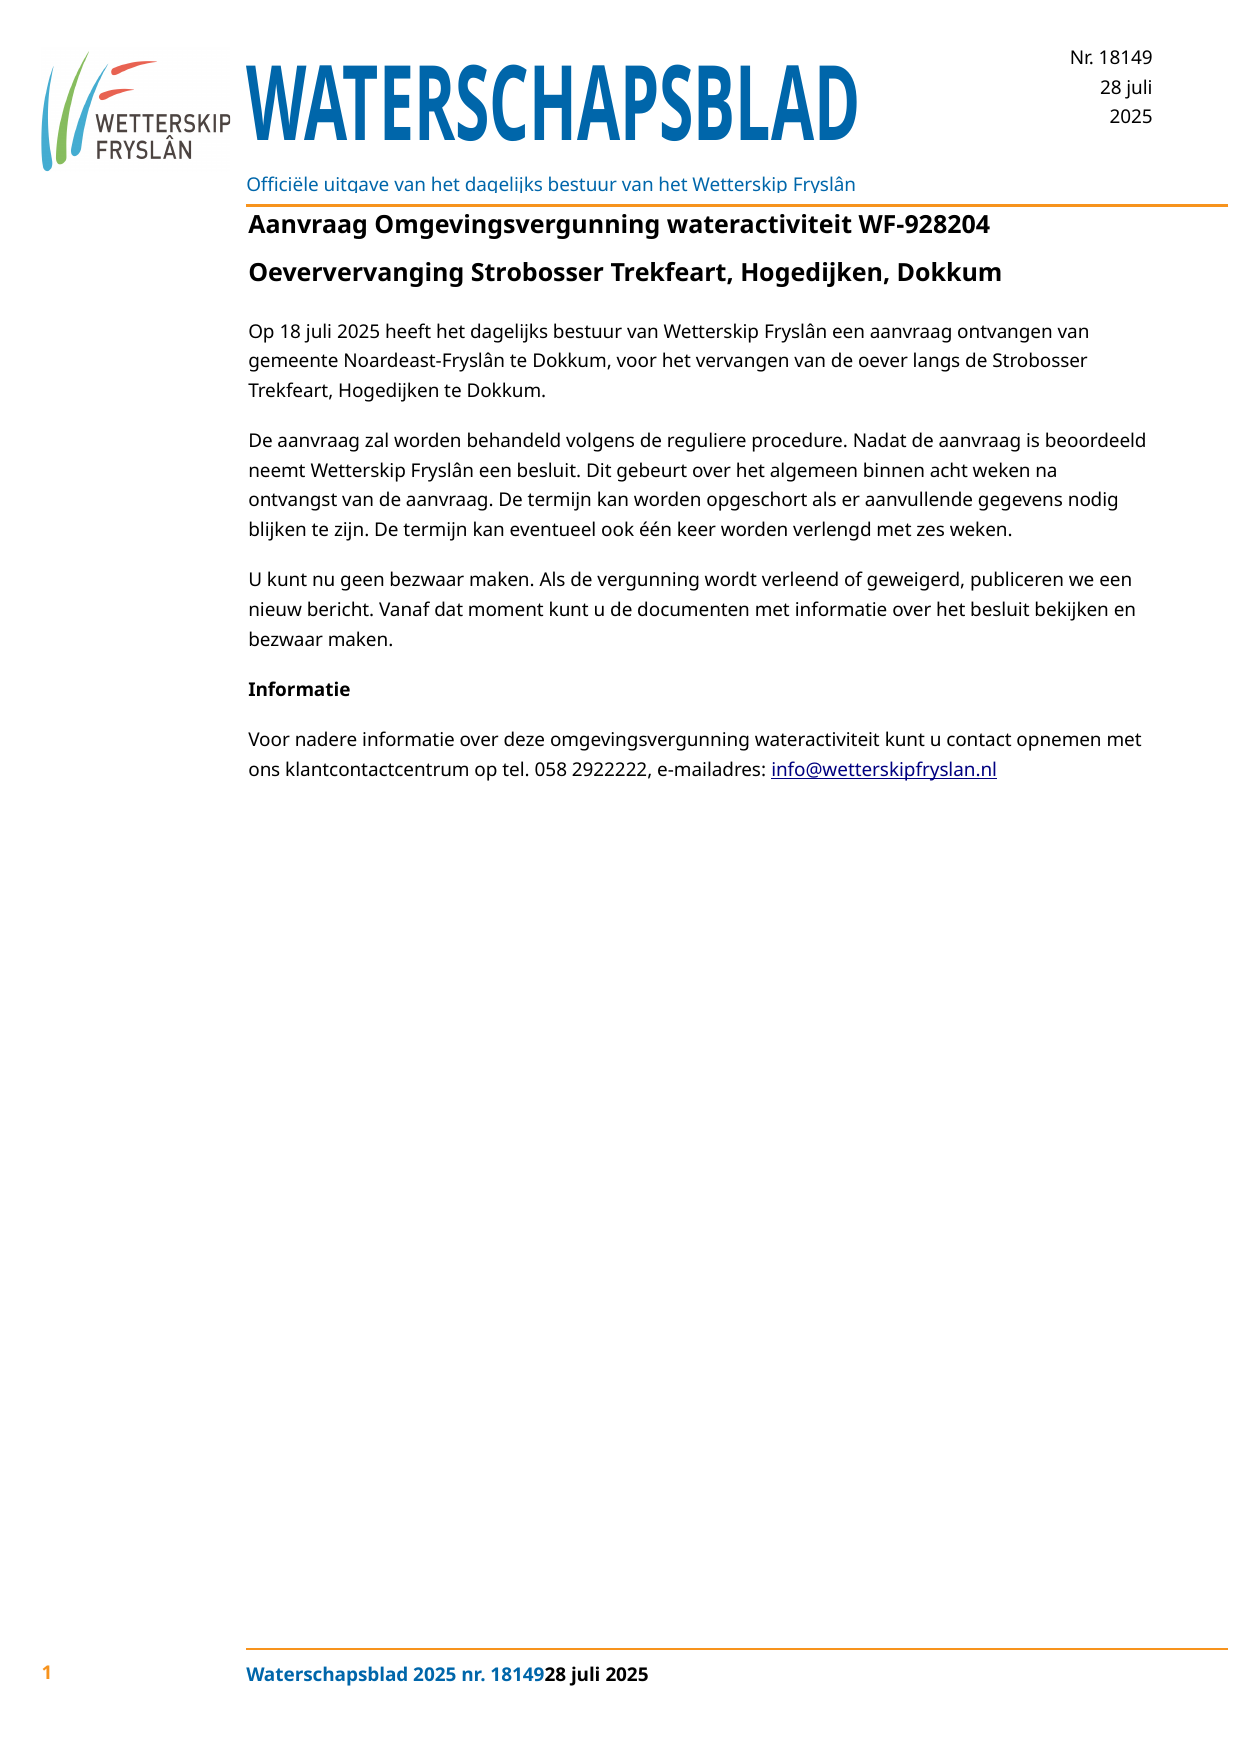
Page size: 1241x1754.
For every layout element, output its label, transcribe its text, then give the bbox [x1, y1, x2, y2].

text Informatie [248, 676, 1152, 702]
text Aanvraag Omgevingsvergunning wateractiviteit WF-928204 Oeververvanging Strobosser Trekfeart, Hogedijken, Dokkum [248, 207, 1152, 288]
text Voor nadere informatie over deze omgevingsvergunning wateractiviteit kunt u contact opnemen met ons klantcontactcentrum op tel. 058 2922222, e-mailadres: info@wetterskipfryslan.nl [248, 727, 1152, 782]
text U kunt nu geen bezwaar maken. Als de vergunning wordt verleend of geweigerd, publiceren we een nieuw bericht. Vanaf dat moment kunt u de documenten met informatie over het besluit bekijken en bezwaar maken. [248, 567, 1152, 652]
text De aanvraag zal worden behandeld volgens de reguliere procedure. Nadat de aanvraag is beoordeeld neemt Wetterskip Fryslân een besluit. Dit gebeurt over het algemeen binnen acht weken na ontvangst van de aanvraag. De termijn kan worden opgeschort als er aanvullende gegevens nodig blijken te zijn. De termijn kan eventueel ook één keer worden verlengd met zes weken. [248, 427, 1152, 542]
picture [41, 47, 231, 172]
text Op 18 juli 2025 heeft het dagelijks bestuur van Wetterskip Fryslân een aanvraag ontvangen van gemeente Noardeast-Fryslân te Dokkum, voor het vervangen van de oever langs de Strobosser Trekfeart, Hogedijken te Dokkum. [248, 318, 1152, 403]
